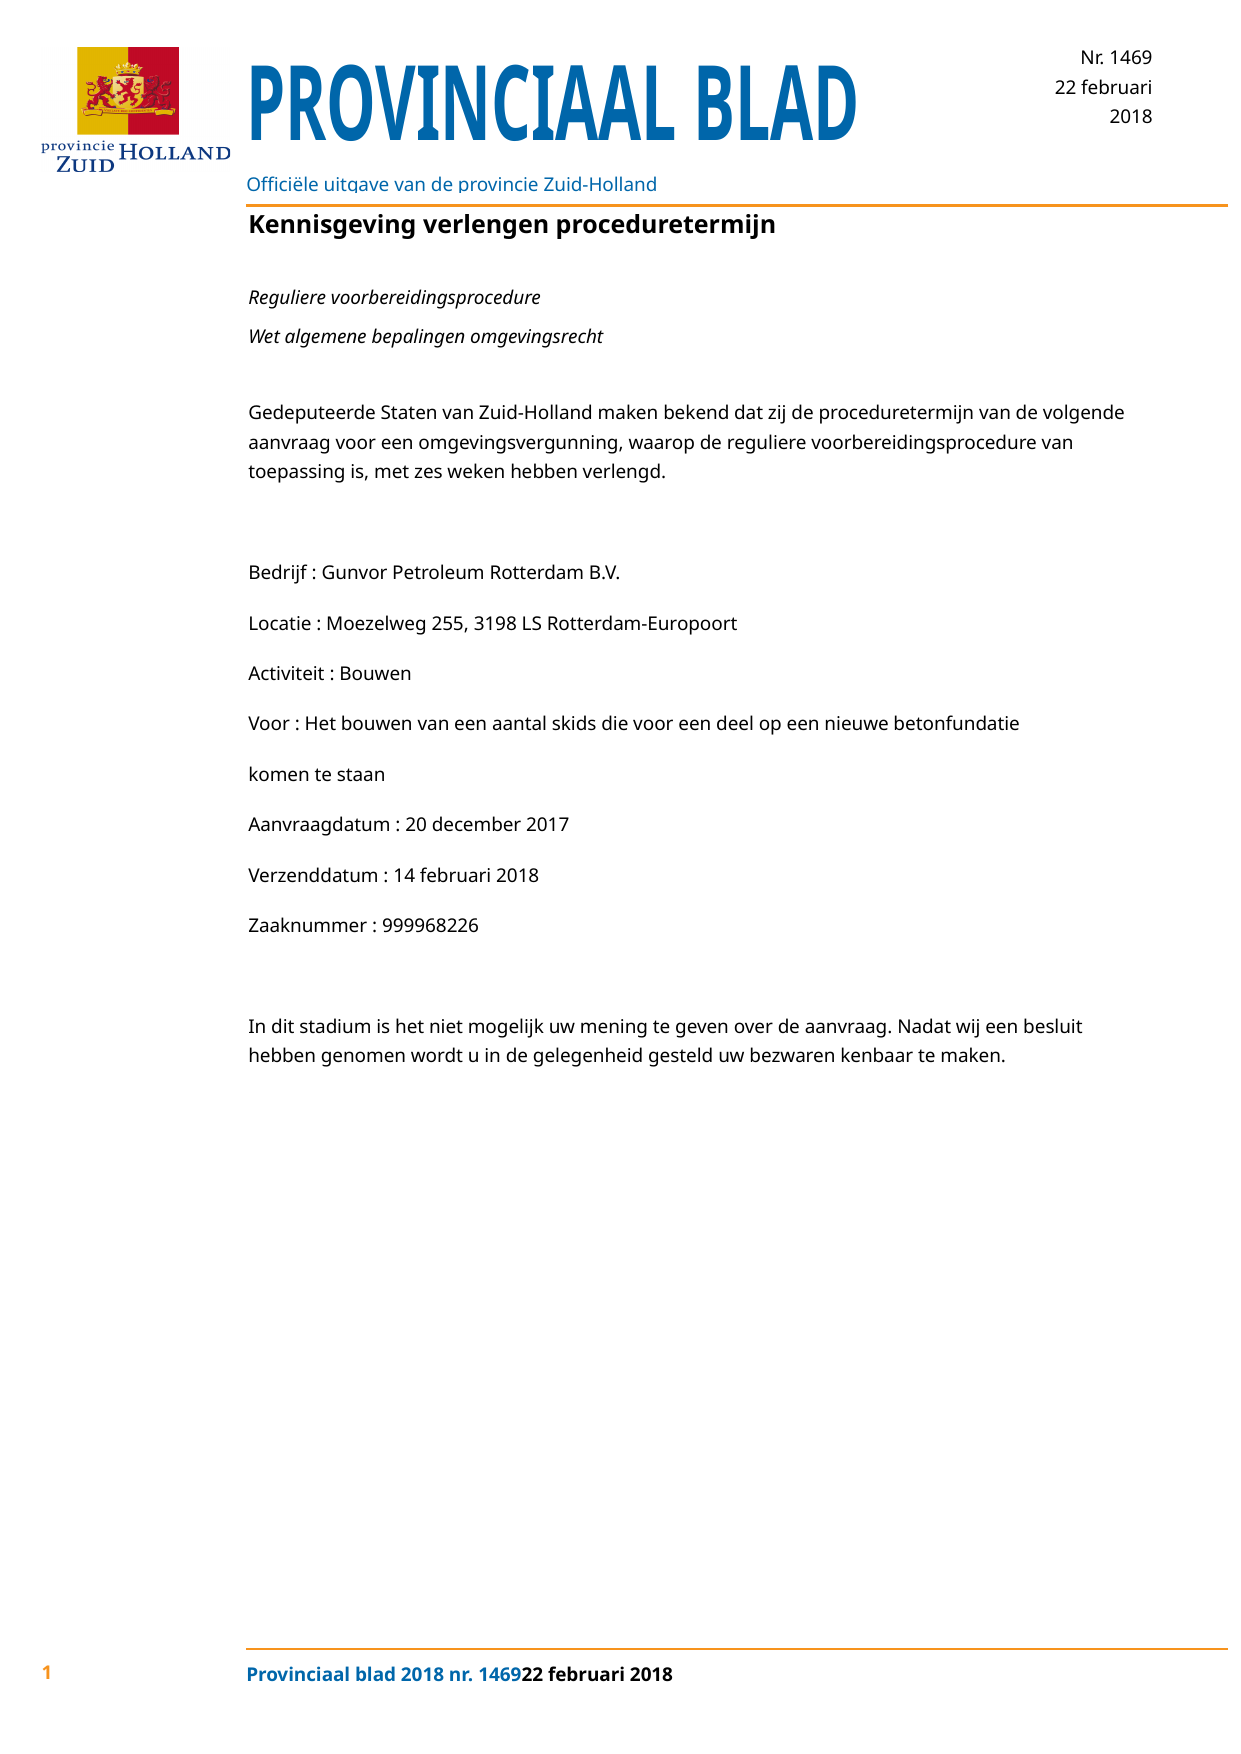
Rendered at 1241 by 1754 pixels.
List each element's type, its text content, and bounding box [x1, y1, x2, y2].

text Wet algemene bepalingen omgevingsrecht [248, 323, 1152, 349]
text Activiteit : Bouwen [248, 660, 1152, 686]
picture [41, 47, 231, 172]
text In dit stadium is het niet mogelijk uw mening te geven over de aanvraag. Nadat wij een besluit hebben genomen wordt u in de gelegenheid gesteld uw bezwaren kenbaar te maken. [248, 1013, 1152, 1068]
text Voor : Het bouwen van een aantal skids die voor een deel op een nieuwe betonfundatie [248, 711, 1152, 736]
text Locatie : Moezelweg 255, 3198 LS Rotterdam-Europoort [248, 610, 1152, 635]
text Gedeputeerde Staten van Zuid-Holland maken bekend dat zij de proceduretermijn van de volgende aanvraag voor een omgevingsvergunning, waarop de reguliere voorbereidingsprocedure van toepassing is, met zes weken hebben verlengd. [248, 399, 1152, 484]
text komen te staan [248, 761, 1152, 787]
text Zaaknummer : 999968226 [248, 912, 1152, 938]
text Kennisgeving verlengen proceduretermijn [248, 207, 1152, 241]
text Aanvraagdatum : 20 december 2017 [248, 811, 1152, 837]
text Reguliere voorbereidingsprocedure [248, 284, 1152, 309]
text Verzenddatum : 14 februari 2018 [248, 862, 1152, 887]
text Bedrijf : Gunvor Petroleum Rotterdam B.V. [248, 559, 1152, 585]
